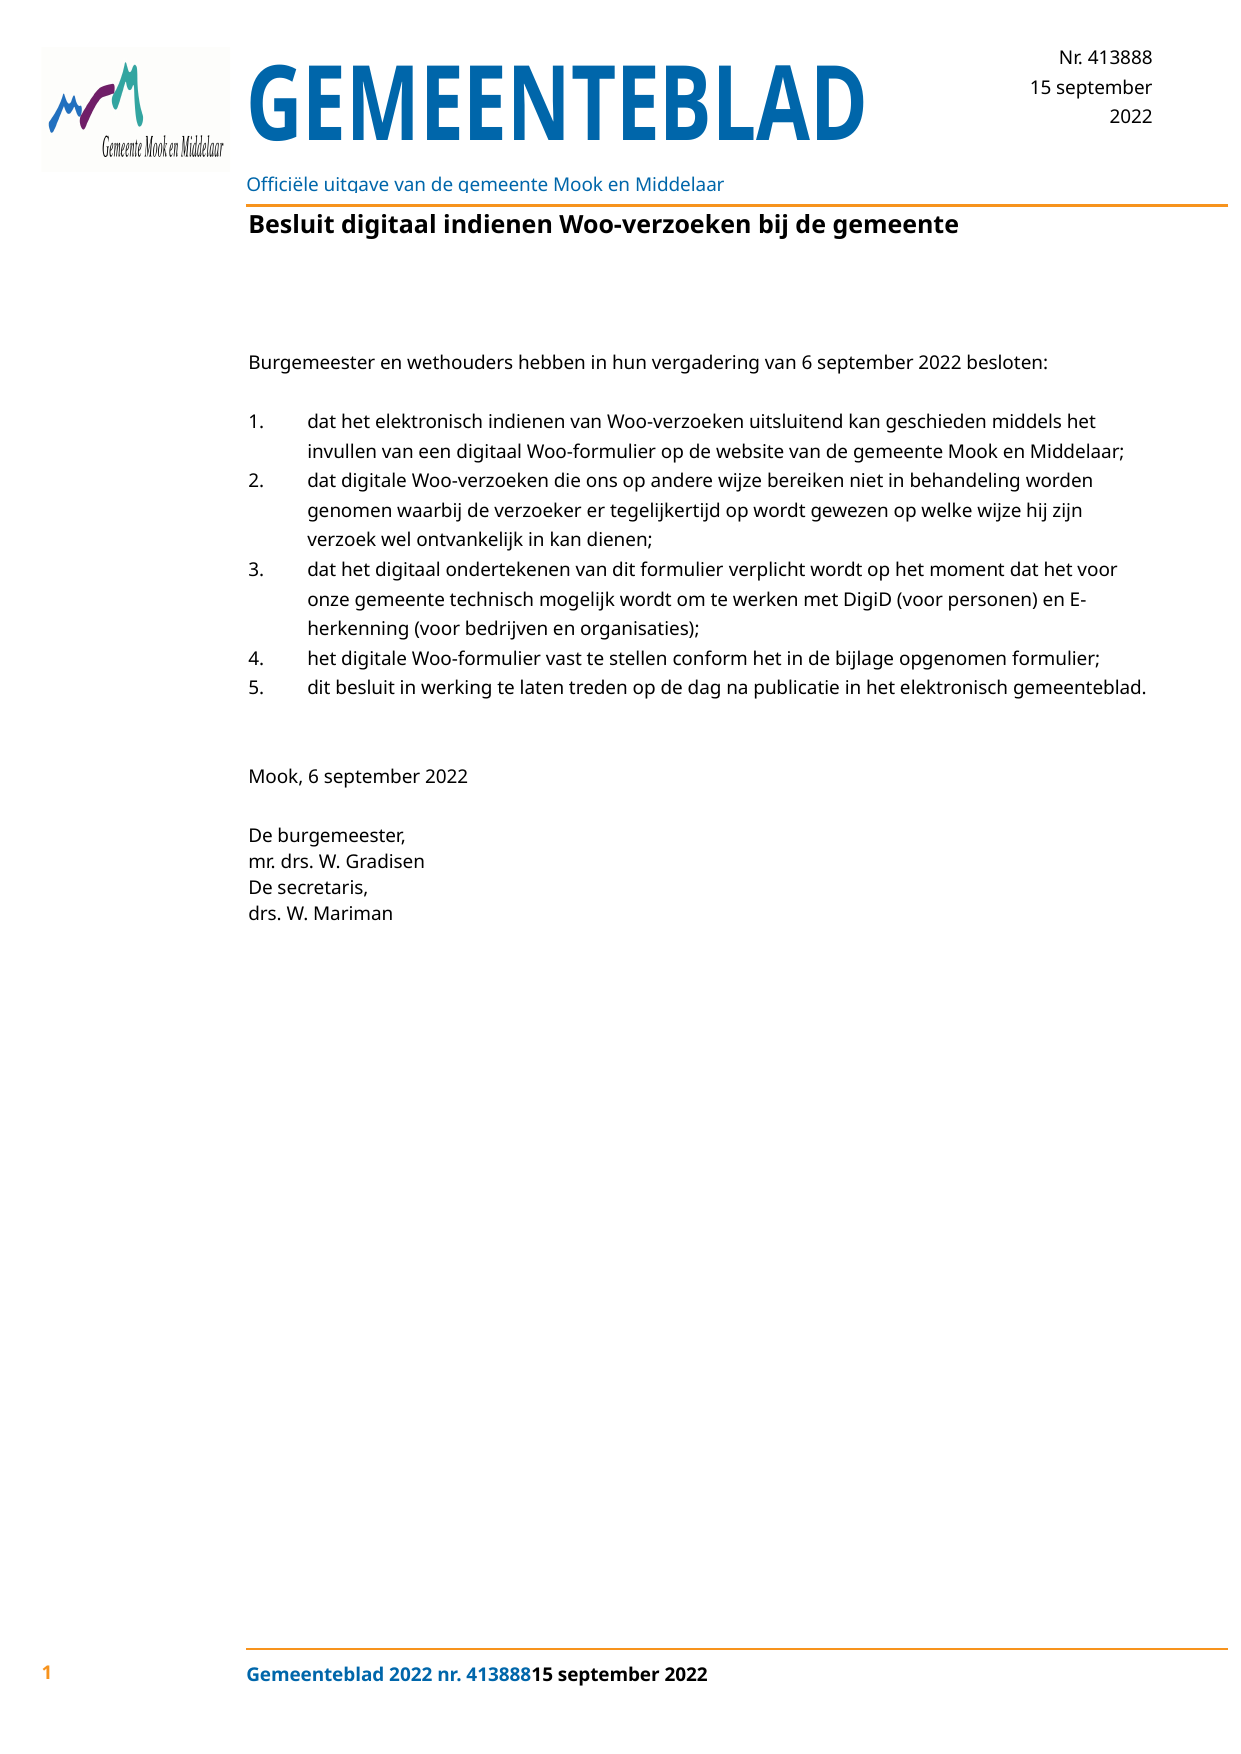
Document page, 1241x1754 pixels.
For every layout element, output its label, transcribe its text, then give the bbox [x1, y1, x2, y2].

list het digitale Woo-formulier vast te stellen conform het in de bijlage opgenomen formulier; [248, 645, 1152, 671]
text Mook, 6 september 2022 [248, 763, 1152, 789]
list dat het elektronisch indienen van Woo-verzoeken uitsluitend kan geschieden middels het invullen van een digitaal Woo-formulier op de website van de gemeente Mook en Middelaar; [248, 408, 1152, 464]
text De secretaris, [248, 874, 1152, 900]
text De burgemeester, [248, 822, 1152, 848]
list dat het digitaal ondertekenen van dit formulier verplicht wordt op het moment dat het voor onze gemeente technisch mogelijk wordt om te werken met DigiD (voor personen) en E-herkenning (voor bedrijven en organisaties); [248, 556, 1152, 641]
text Burgemeester en wethouders hebben in hun vergadering van 6 september 2022 besloten: [248, 349, 1152, 375]
picture [41, 47, 231, 172]
text drs. W. Mariman [248, 900, 1152, 925]
list dit besluit in werking te laten treden op de dag na publicatie in het elektronisch gemeenteblad. [248, 674, 1152, 700]
text Besluit digitaal indienen Woo-verzoeken bij de gemeente [248, 207, 1152, 241]
list dat digitale Woo-verzoeken die ons op andere wijze bereiken niet in behandeling worden genomen waarbij de verzoeker er tegelijkertijd op wordt gewezen op welke wijze hij zijn verzoek wel ontvankelijk in kan dienen; [248, 467, 1152, 552]
text mr. drs. W. Gradisen [248, 848, 1152, 874]
